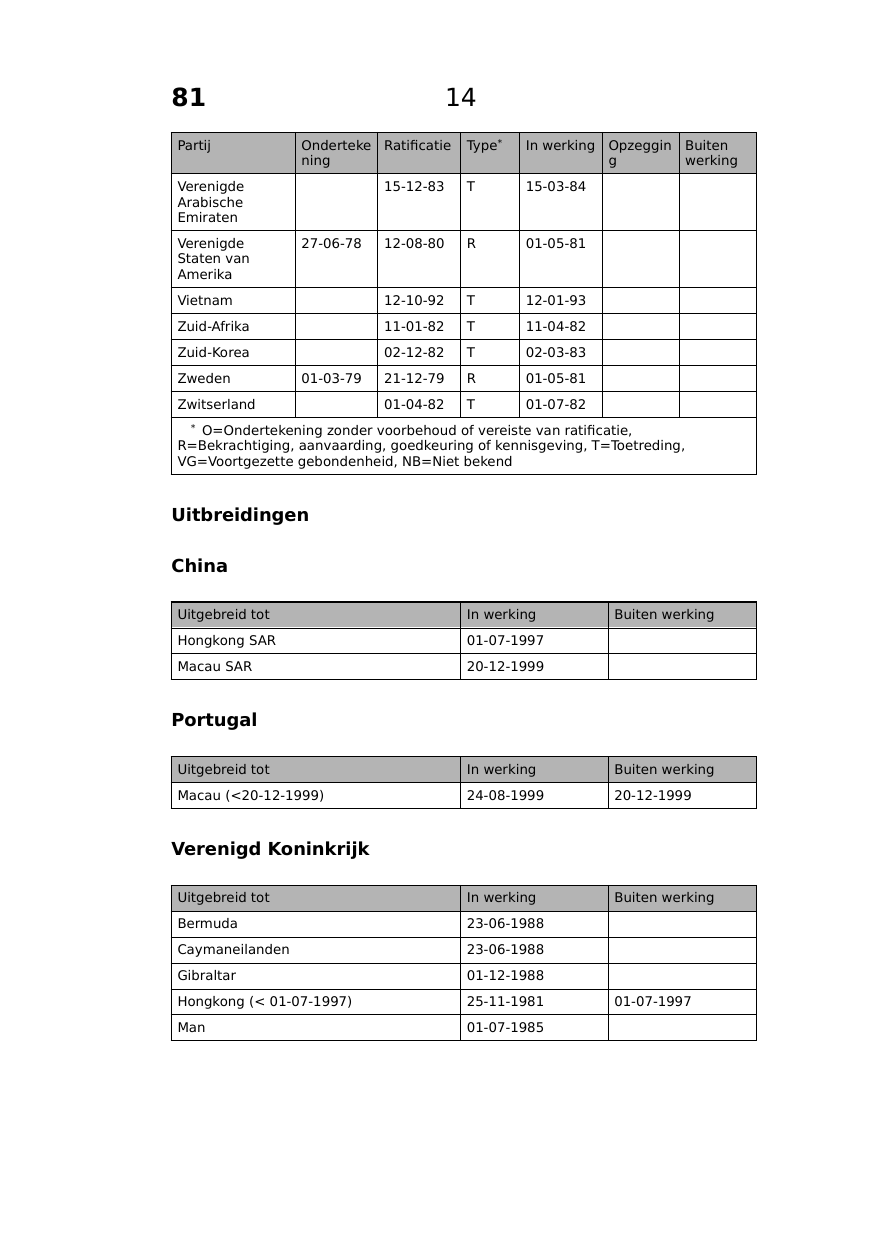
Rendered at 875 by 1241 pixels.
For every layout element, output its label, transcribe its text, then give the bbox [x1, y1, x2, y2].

table_cell [609, 964, 756, 988]
table_cell [296, 340, 377, 365]
table_header Uitgebreid tot [172, 757, 460, 782]
table_cell T [461, 314, 519, 339]
table_cell 23-06-1988 [461, 938, 608, 962]
table_cell [296, 174, 377, 230]
table_header Ratificatie [378, 133, 460, 173]
table_cell T [461, 340, 519, 365]
table_cell 12-01-93 [520, 288, 602, 313]
table_cell [609, 912, 756, 937]
table_cell [680, 340, 756, 365]
table_cell [609, 629, 756, 653]
table_cell [296, 392, 377, 417]
table_header Opzegging [603, 133, 679, 173]
table_cell [680, 314, 756, 339]
table_cell [680, 288, 756, 313]
table_cell Hongkong (< 01-07-1997) [172, 990, 460, 1014]
subtitle Portugal [171, 710, 756, 731]
table_header In werking [520, 133, 602, 173]
table_cell 15-03-84 [520, 174, 602, 230]
table_cell 11-01-82 [378, 314, 460, 339]
table_cell T [461, 174, 519, 230]
table_cell [603, 392, 679, 417]
table_cell 01-05-81 [520, 231, 602, 287]
table_header Type* [461, 133, 519, 173]
table_header Ondertekening [296, 133, 377, 173]
table_cell 01-12-1988 [461, 964, 608, 988]
table_header Uitgebreid tot [172, 603, 460, 627]
table_cell Vietnam [172, 288, 295, 313]
table_cell 01-04-82 [378, 392, 460, 417]
table_cell [680, 392, 756, 417]
table_cell 12-08-80 [378, 231, 460, 287]
table_cell Macau SAR [172, 654, 460, 679]
table_header Buiten werking [609, 886, 756, 911]
table_cell [680, 231, 756, 287]
subtitle Uitbreidingen [171, 505, 756, 526]
table_cell 21-12-79 [378, 366, 460, 391]
table_cell * O=Ondertekening zonder voorbehoud of vereiste van ratificatie, R=Bekrachtiging, aanvaarding, goedkeuring of kennisgeving, T=Toetreding, VG=Voortgezette gebondenheid, NB=Niet bekend [172, 418, 756, 474]
table_header In werking [461, 603, 608, 627]
table_cell Bermuda [172, 912, 460, 937]
table_header Buiten werking [609, 757, 756, 782]
table_cell [609, 654, 756, 679]
table_cell 01-07-1985 [461, 1015, 608, 1040]
table_cell [603, 366, 679, 391]
table_cell T [461, 288, 519, 313]
table_header Buiten werking [680, 133, 756, 173]
table_cell 01-07-1997 [609, 990, 756, 1014]
table_cell Zwitserland [172, 392, 295, 417]
table_cell 23-06-1988 [461, 912, 608, 937]
table_header In werking [461, 886, 608, 911]
table_cell [609, 938, 756, 962]
table_cell Zweden [172, 366, 295, 391]
table_cell Verenigde Arabische Emiraten [172, 174, 295, 230]
table_cell 12-10-92 [378, 288, 460, 313]
table_cell Man [172, 1015, 460, 1040]
table_cell [603, 231, 679, 287]
table_cell [680, 366, 756, 391]
subtitle Verenigd Koninkrijk [171, 839, 756, 860]
table_cell R [461, 366, 519, 391]
table_cell Hongkong SAR [172, 629, 460, 653]
table_cell 20-12-1999 [461, 654, 608, 679]
table_cell 01-05-81 [520, 366, 602, 391]
table_cell Caymaneilanden [172, 938, 460, 962]
table_cell 01-07-82 [520, 392, 602, 417]
table_cell R [461, 231, 519, 287]
table_cell Zuid-Afrika [172, 314, 295, 339]
table_cell [609, 1015, 756, 1040]
table_cell [296, 314, 377, 339]
table_cell [680, 174, 756, 230]
table_cell [603, 314, 679, 339]
table_header Buiten werking [609, 603, 756, 627]
table_cell [296, 288, 377, 313]
table_cell 27-06-78 [296, 231, 377, 287]
table_cell 11-04-82 [520, 314, 602, 339]
table_cell Gibraltar [172, 964, 460, 988]
table_cell 24-08-1999 [461, 783, 608, 808]
table_cell [603, 174, 679, 230]
table_cell 02-03-83 [520, 340, 602, 365]
table_header Partij [172, 133, 295, 173]
subtitle China [171, 556, 756, 576]
table_cell Macau (<20-12-1999) [172, 783, 460, 808]
table_cell Verenigde Staten van Amerika [172, 231, 295, 287]
table_header Uitgebreid tot [172, 886, 460, 911]
table_cell 25-11-1981 [461, 990, 608, 1014]
table_cell Zuid-Korea [172, 340, 295, 365]
table_cell 01-07-1997 [461, 629, 608, 653]
table_cell T [461, 392, 519, 417]
table_cell [603, 340, 679, 365]
table_cell [603, 288, 679, 313]
table_cell 01-03-79 [296, 366, 377, 391]
table_cell 15-12-83 [378, 174, 460, 230]
table_header In werking [461, 757, 608, 782]
table_cell 20-12-1999 [609, 783, 756, 808]
table_cell 02-12-82 [378, 340, 460, 365]
